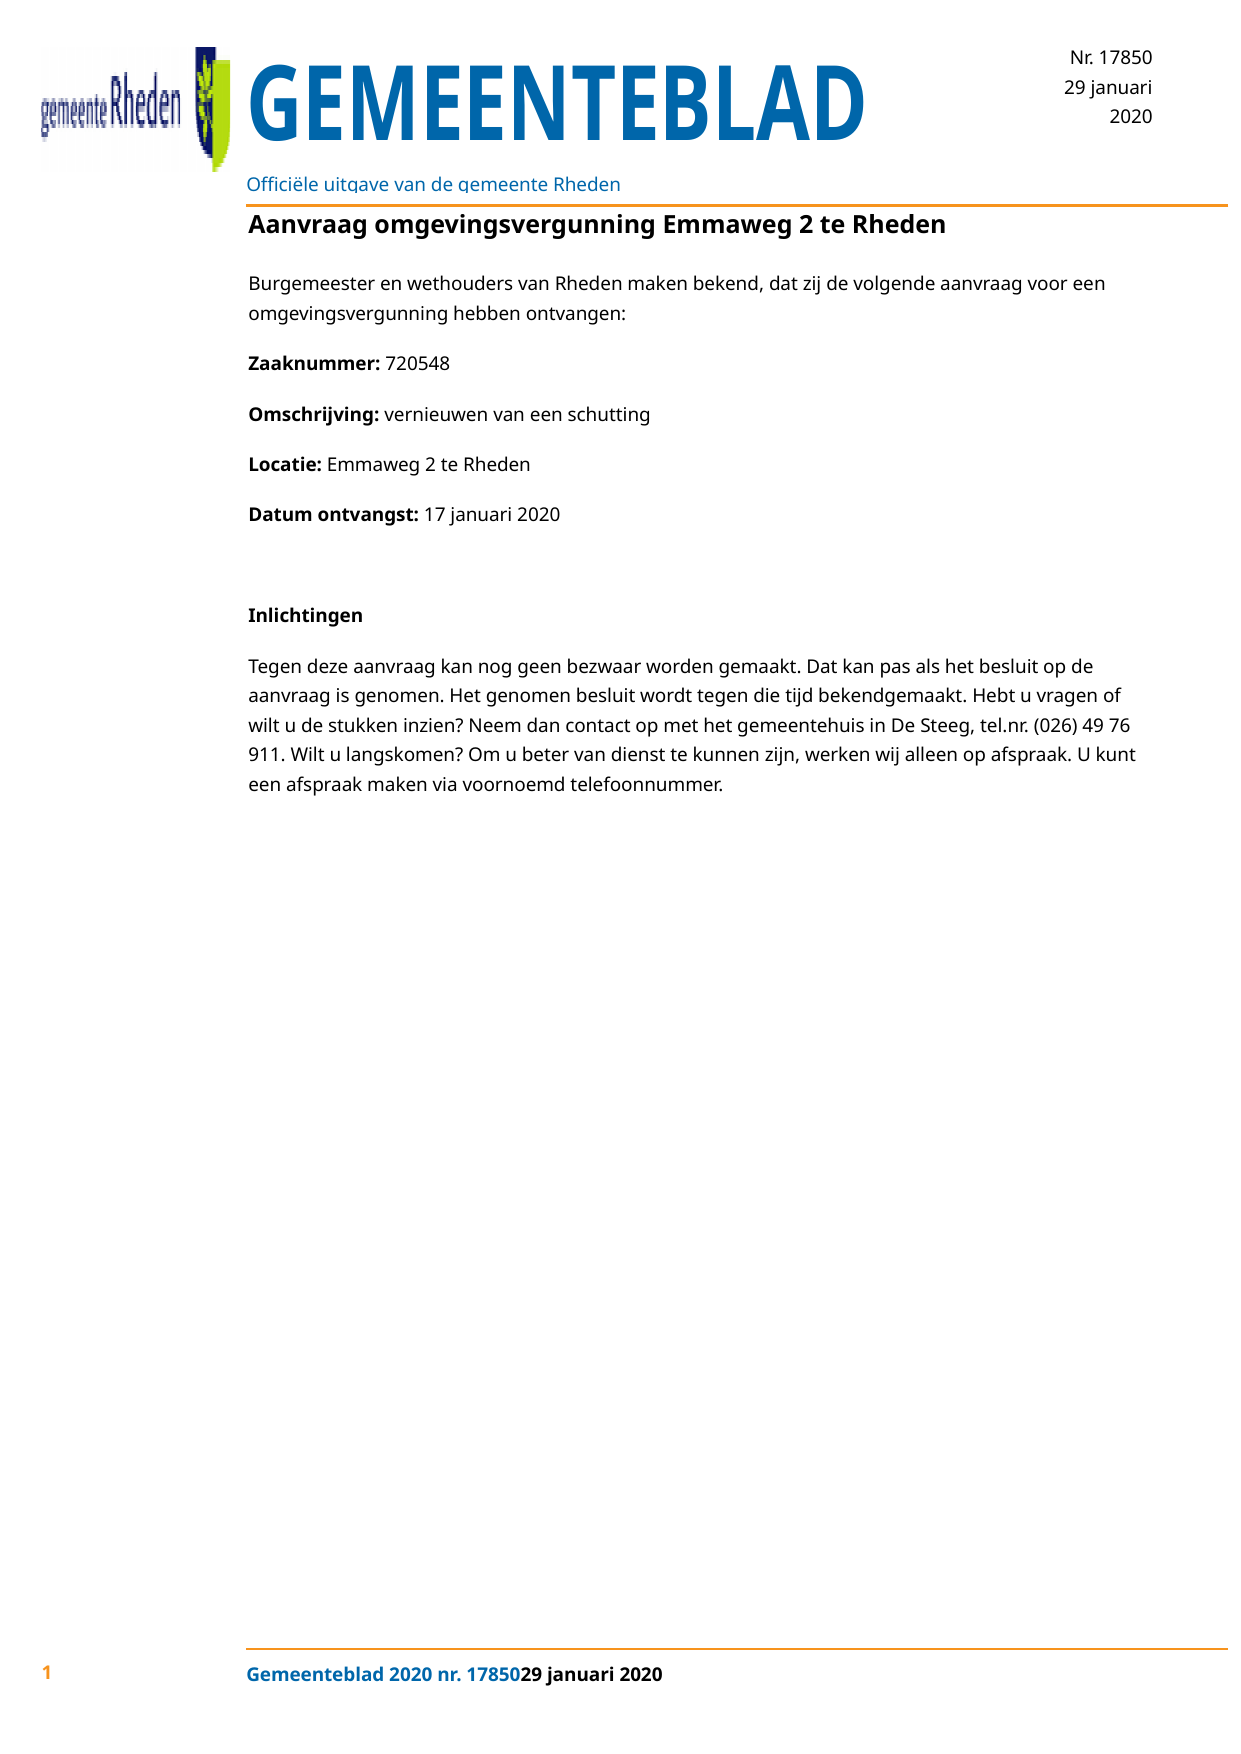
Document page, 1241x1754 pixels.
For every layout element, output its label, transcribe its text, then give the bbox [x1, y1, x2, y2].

text Zaaknummer: 720548 [248, 350, 1152, 376]
text Inlichtingen [248, 602, 1152, 628]
picture [41, 47, 231, 172]
text Locatie: Emmaweg 2 te Rheden [248, 451, 1152, 477]
text Datum ontvangst: 17 januari 2020 [248, 502, 1152, 527]
text Tegen deze aanvraag kan nog geen bezwaar worden gemaakt. Dat kan pas als het besluit op de aanvraag is genomen. Het genomen besluit wordt tegen die tijd bekendgemaakt. Hebt u vragen of wilt u de stukken inzien? Neem dan contact op met het gemeentehuis in De Steeg, tel.nr. (026) 49 76 911. Wilt u langskomen? Om u beter van dienst te kunnen zijn, werken wij alleen op afspraak. U kunt een afspraak maken via voornoemd telefoonnummer. [248, 653, 1152, 797]
text Aanvraag omgevingsvergunning Emmaweg 2 te Rheden [248, 207, 1152, 241]
text Omschrijving: vernieuwen van een schutting [248, 401, 1152, 426]
text Burgemeester en wethouders van Rheden maken bekend, dat zij de volgende aanvraag voor een omgevingsvergunning hebben ontvangen: [248, 270, 1152, 326]
